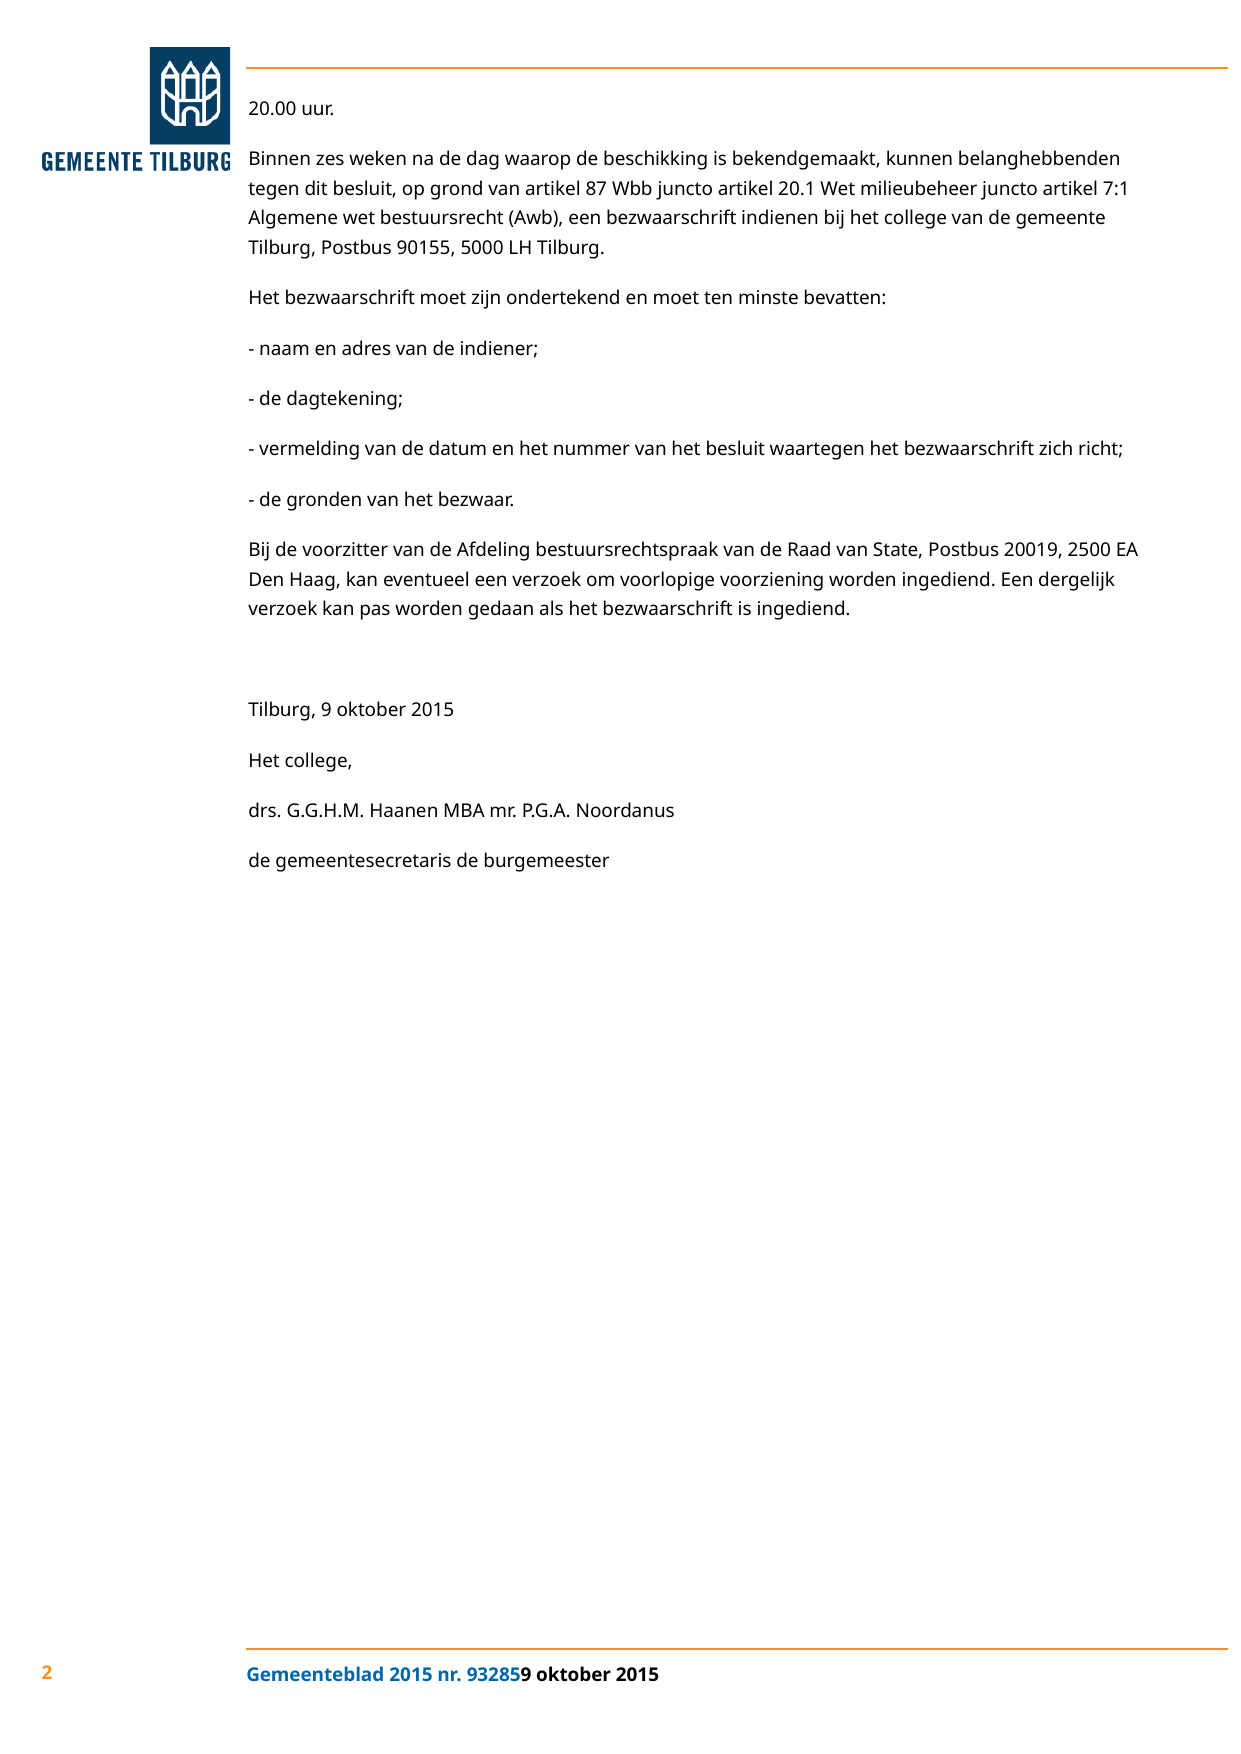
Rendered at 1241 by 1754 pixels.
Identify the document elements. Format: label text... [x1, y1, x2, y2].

text drs. G.G.H.M. Haanen MBA mr. P.G.A. Noordanus [248, 797, 1152, 823]
text - de dagtekening; [248, 385, 1152, 411]
picture [41, 47, 231, 172]
text 20.00 uur. [248, 95, 1152, 121]
text - naam en adres van de indiener; [248, 335, 1152, 361]
text Tilburg, 9 oktober 2015 [248, 696, 1152, 722]
text de gemeentesecretaris de burgemeester [248, 848, 1152, 873]
text Bij de voorzitter van de Afdeling bestuursrechtspraak van de Raad van State, Postbus 20019, 2500 EA Den Haag, kan eventueel een verzoek om voorlopige voorziening worden ingediend. Een dergelijk verzoek kan pas worden gedaan als het bezwaarschrift is ingediend. [248, 536, 1152, 621]
text Het college, [248, 747, 1152, 773]
text - vermelding van de datum en het nummer van het besluit waartegen het bezwaarschrift zich richt; [248, 436, 1152, 461]
text - de gronden van het bezwaar. [248, 486, 1152, 512]
text Het bezwaarschrift moet zijn ondertekend en moet ten minste bevatten: [248, 284, 1152, 310]
text Binnen zes weken na de dag waarop de beschikking is bekendgemaakt, kunnen belanghebbenden tegen dit besluit, op grond van artikel 87 Wbb juncto artikel 20.1 Wet milieubeheer juncto artikel 7:1 Algemene wet bestuursrecht (Awb), een bezwaarschrift indienen bij het college van de gemeente Tilburg, Postbus 90155, 5000 LH Tilburg. [248, 145, 1152, 260]
